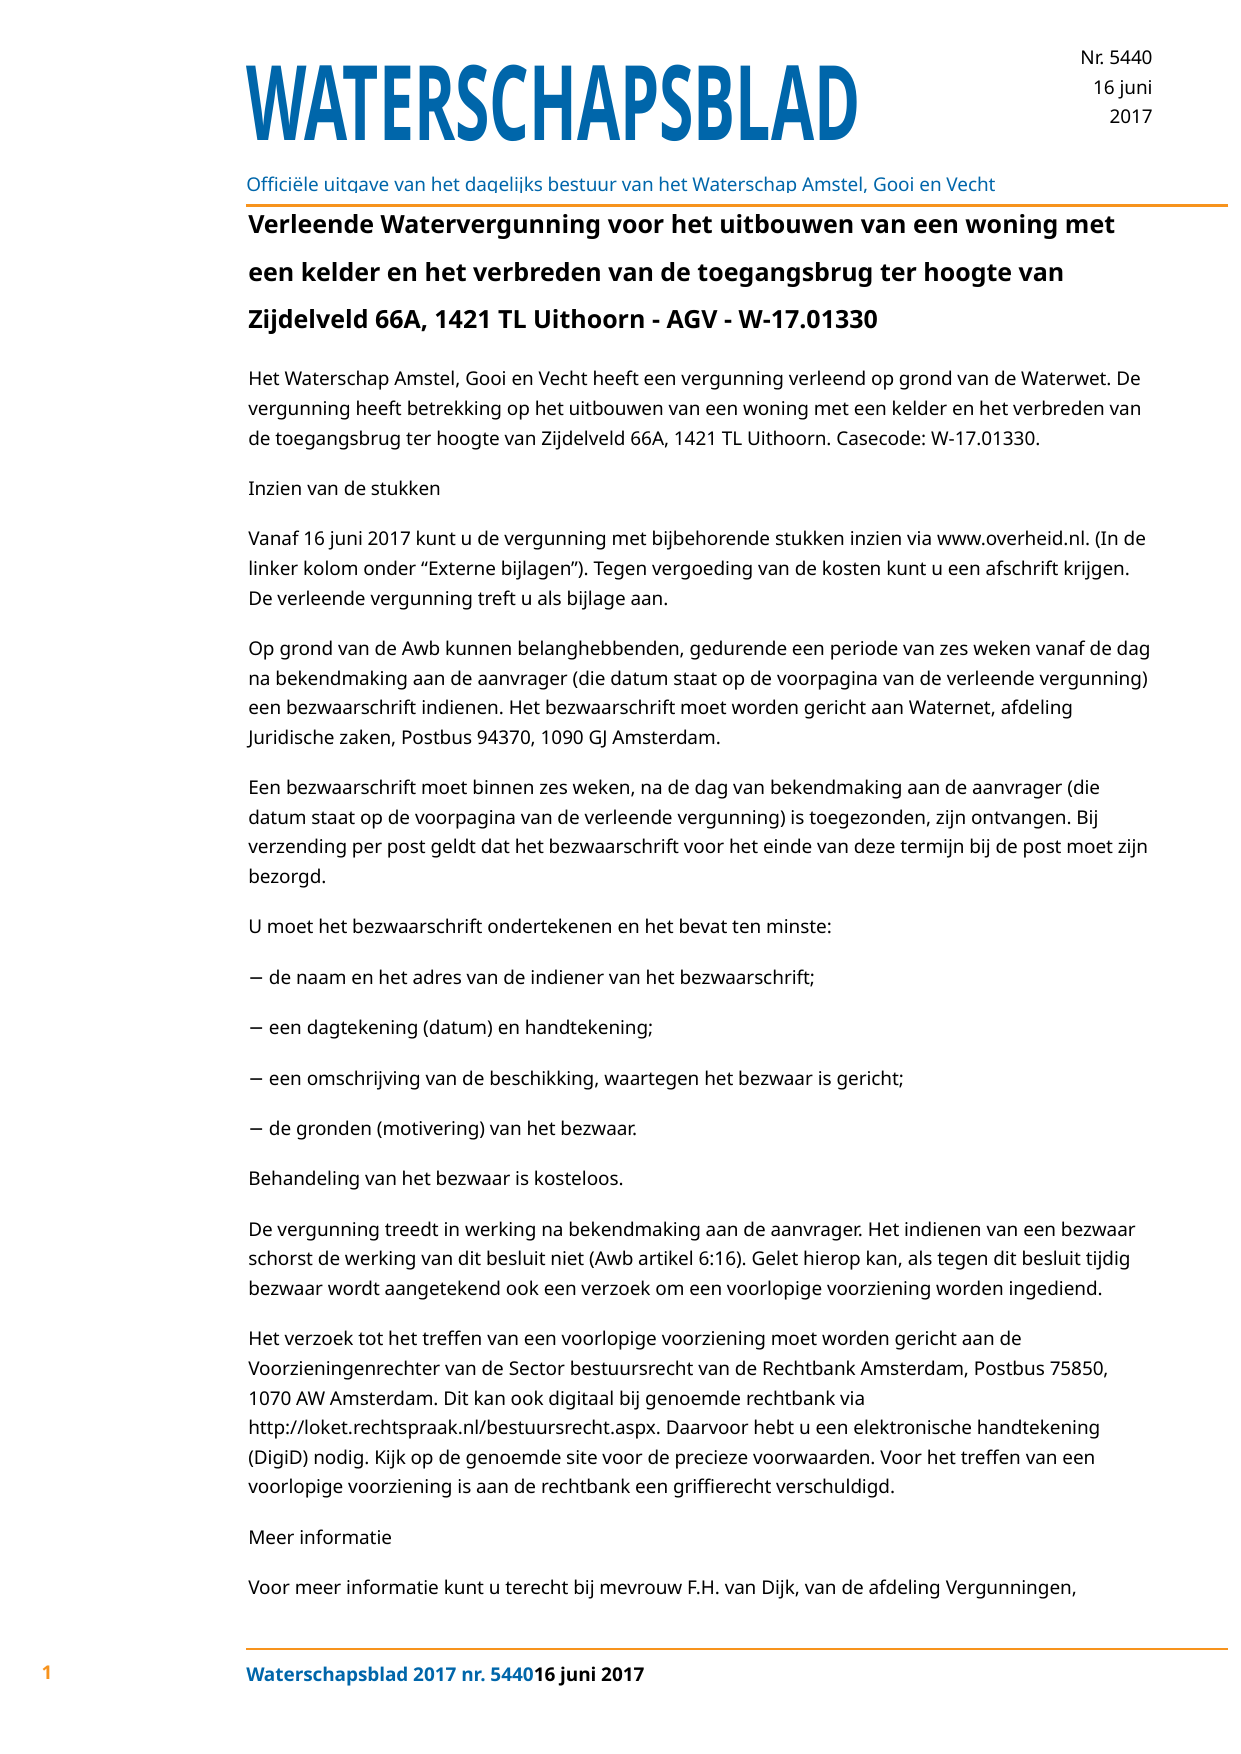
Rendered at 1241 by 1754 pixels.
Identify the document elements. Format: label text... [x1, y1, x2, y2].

text Op grond van de Awb kunnen belanghebbenden, gedurende een periode van zes weken vanaf de dag na bekendmaking aan de aanvrager (die datum staat op de voorpagina van de verleende vergunning) een bezwaarschrift indienen. Het bezwaarschrift moet worden gericht aan Waternet, afdeling Juridische zaken, Postbus 94370, 1090 GJ Amsterdam. [248, 635, 1152, 749]
text Het Waterschap Amstel, Gooi en Vecht heeft een vergunning verleend op grond van de Waterwet. De vergunning heeft betrekking op het uitbouwen van een woning met een kelder en het verbreden van de toegangsbrug ter hoogte van Zijdelveld 66A, 1421 TL Uithoorn. Casecode: W-17.01330. [248, 366, 1152, 450]
text − de naam en het adres van de indiener van het bezwaarschrift; [248, 964, 1152, 989]
text De vergunning treedt in werking na bekendmaking aan de aanvrager. Het indienen van een bezwaar schorst de werking van dit besluit niet (Awb artikel 6:16). Gelet hierop kan, als tegen dit besluit tijdig bezwaar wordt aangetekend ook een verzoek om een voorlopige voorziening worden ingediend. [248, 1216, 1152, 1301]
text − een dagtekening (datum) en handtekening; [248, 1014, 1152, 1040]
text Voor meer informatie kunt u terecht bij mevrouw F.H. van Dijk, van de afdeling Vergunningen, [248, 1574, 1152, 1600]
picture [41, 47, 231, 172]
text Een bezwaarschrift moet binnen zes weken, na de dag van bekendmaking aan de aanvrager (die datum staat op de voorpagina van de verleende vergunning) is toegezonden, zijn ontvangen. Bij verzending per post geldt dat het bezwaarschrift voor het einde van deze termijn bij de post moet zijn bezorgd. [248, 774, 1152, 889]
text − de gronden (motivering) van het bezwaar. [248, 1115, 1152, 1141]
text Het verzoek tot het treffen van een voorlopige voorziening moet worden gericht aan de Voorzieningenrechter van de Sector bestuursrecht van de Rechtbank Amsterdam, Postbus 75850, 1070 AW Amsterdam. Dit kan ook digitaal bij genoemde rechtbank via http://loket.rechtspraak.nl/bestuursrecht.aspx. Daarvoor hebt u een elektronische handtekening (DigiD) nodig. Kijk op de genoemde site voor de precieze voorwaarden. Voor het treffen van een voorlopige voorziening is aan de rechtbank een griffierecht verschuldigd. [248, 1326, 1152, 1499]
text Verleende Watervergunning voor het uitbouwen van een woning met een kelder en het verbreden van de toegangsbrug ter hoogte van Zijdelveld 66A, 1421 TL Uithoorn - AGV - W-17.01330 [248, 207, 1152, 336]
text − een omschrijving van de beschikking, waartegen het bezwaar is gericht; [248, 1065, 1152, 1090]
text U moet het bezwaarschrift ondertekenen en het bevat ten minste: [248, 913, 1152, 939]
text Meer informatie [248, 1524, 1152, 1549]
text Vanaf 16 juni 2017 kunt u de vergunning met bijbehorende stukken inzien via www.overheid.nl. (In de linker kolom onder “Externe bijlagen”). Tegen vergoeding van de kosten kunt u een afschrift krijgen. De verleende vergunning treft u als bijlage aan. [248, 526, 1152, 610]
text Inzien van de stukken [248, 475, 1152, 501]
text Behandeling van het bezwaar is kosteloos. [248, 1166, 1152, 1191]
